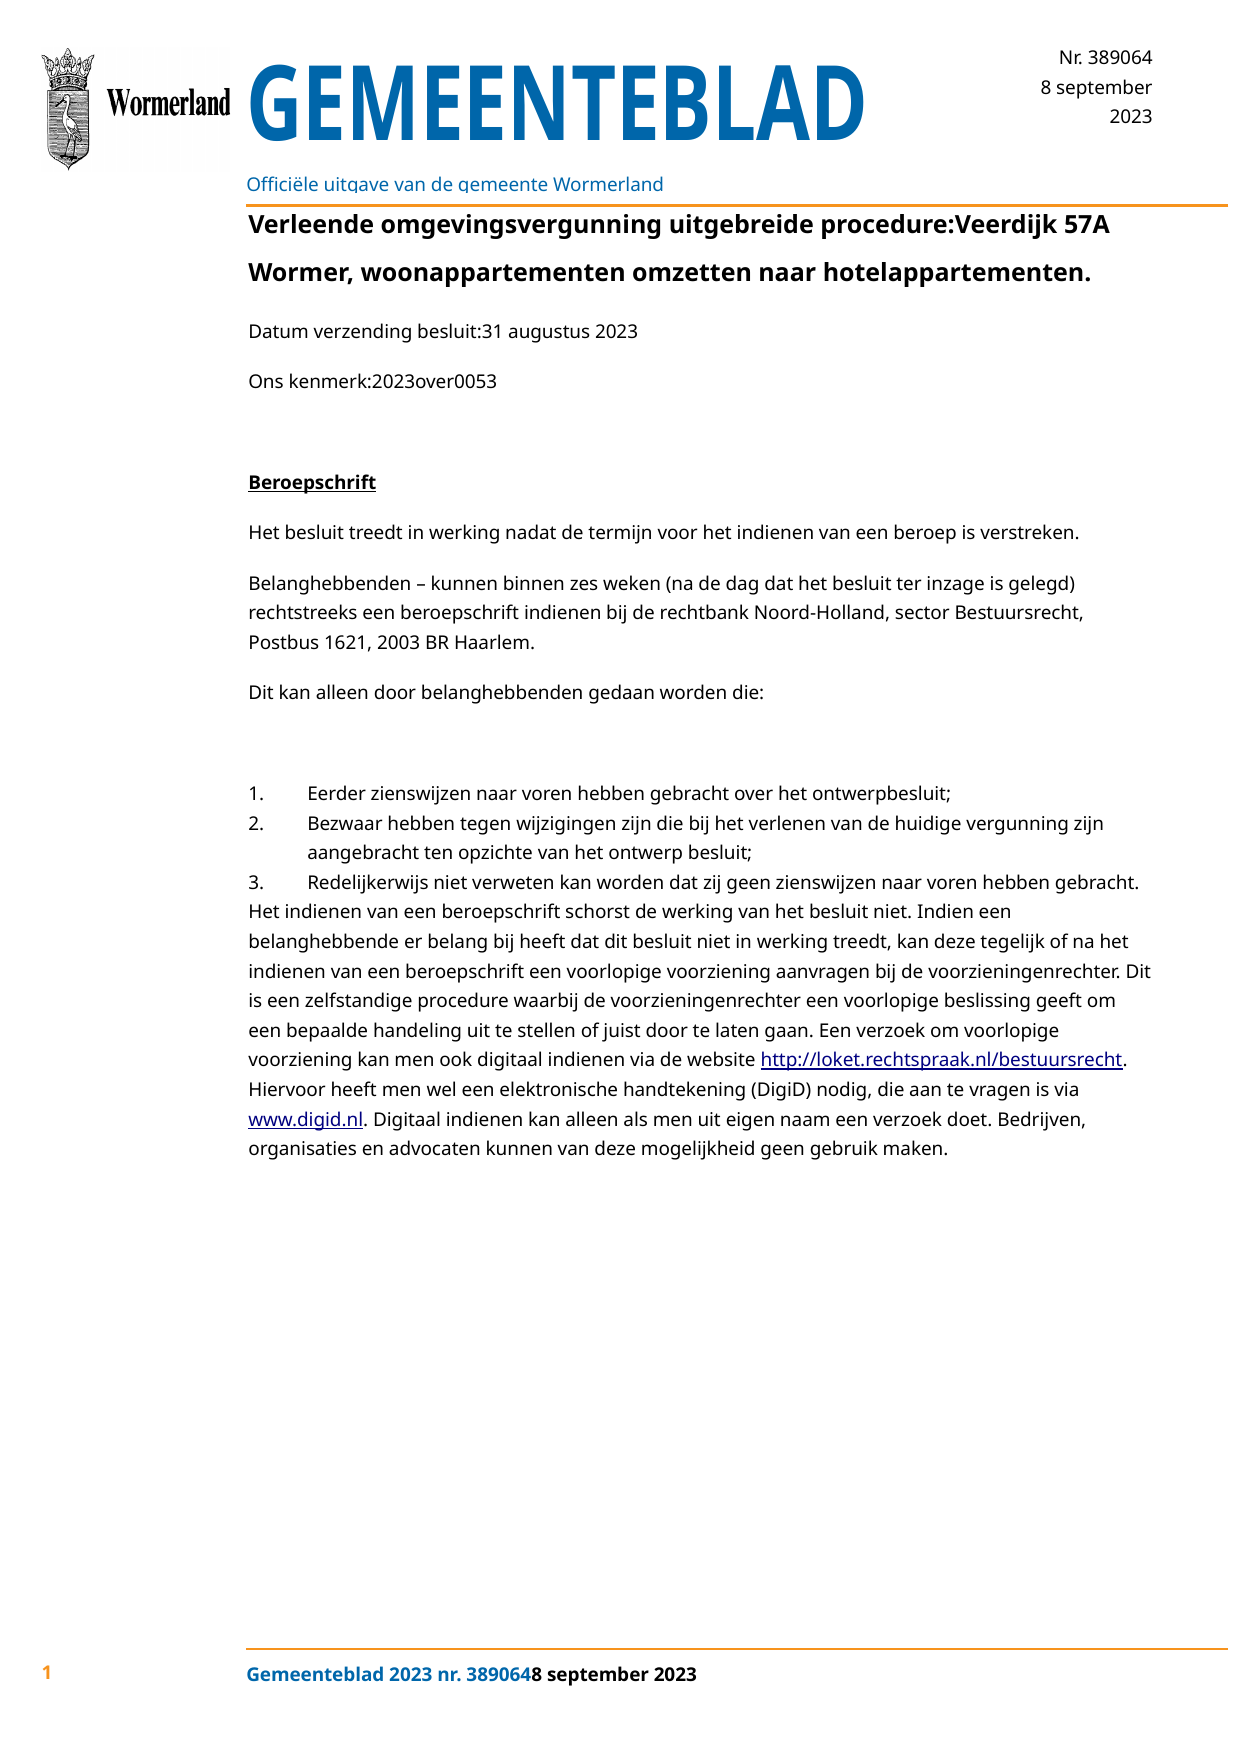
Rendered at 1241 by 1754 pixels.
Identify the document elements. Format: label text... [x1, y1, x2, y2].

picture [41, 47, 231, 172]
text Belanghebbenden – kunnen binnen zes weken (na de dag dat het besluit ter inzage is gelegd) rechtstreeks een beroepschrift indienen bij de rechtbank Noord-Holland, sector Bestuursrecht, Postbus 1621, 2003 BR Haarlem. [248, 570, 1152, 655]
text Verleende omgevingsvergunning uitgebreide procedure:Veerdijk 57A Wormer, woonappartementen omzetten naar hotelappartementen. [248, 207, 1152, 288]
text Datum verzending besluit:31 augustus 2023 [248, 318, 1152, 344]
text Het besluit treedt in werking nadat de termijn voor het indienen van een beroep is verstreken. [248, 519, 1152, 545]
list Redelijkerwijs niet verweten kan worden dat zij geen zienswijzen naar voren hebben gebracht. [248, 869, 1152, 895]
text Ons kenmerk:2023over0053 [248, 368, 1152, 394]
text Dit kan alleen door belanghebbenden gedaan worden die: [248, 679, 1152, 705]
text Het indienen van een beroepschrift schorst de werking van het besluit niet. Indien een belanghebbende er belang bij heeft dat dit besluit niet in werking treedt, kan deze tegelijk of na het indienen van een beroepschrift een voorlopige voorziening aanvragen bij de voorzieningenrechter. Dit is een zelfstandige procedure waarbij de voorzieningenrechter een voorlopige beslissing geeft om een bepaalde handeling uit te stellen of juist door te laten gaan. Een verzoek om voorlopige voorziening kan men ook digitaal indienen via de website http://loket.rechtspraak.nl/bestuursrecht. Hiervoor heeft men wel een elektronische handtekening (DigiD) nodig, die aan te vragen is via www.digid.nl. Digitaal indienen kan alleen als men uit eigen naam een verzoek doet. Bedrijven, organisaties en advocaten kunnen van deze mogelijkheid geen gebruik maken. [248, 899, 1152, 1161]
list Bezwaar hebben tegen wijzigingen zijn die bij het verlenen van de huidige vergunning zijn aangebracht ten opzichte van het ontwerp besluit; [248, 810, 1152, 865]
list Eerder zienswijzen naar voren hebben gebracht over het ontwerpbesluit; [248, 780, 1152, 806]
text Beroepschrift [248, 469, 1152, 495]
